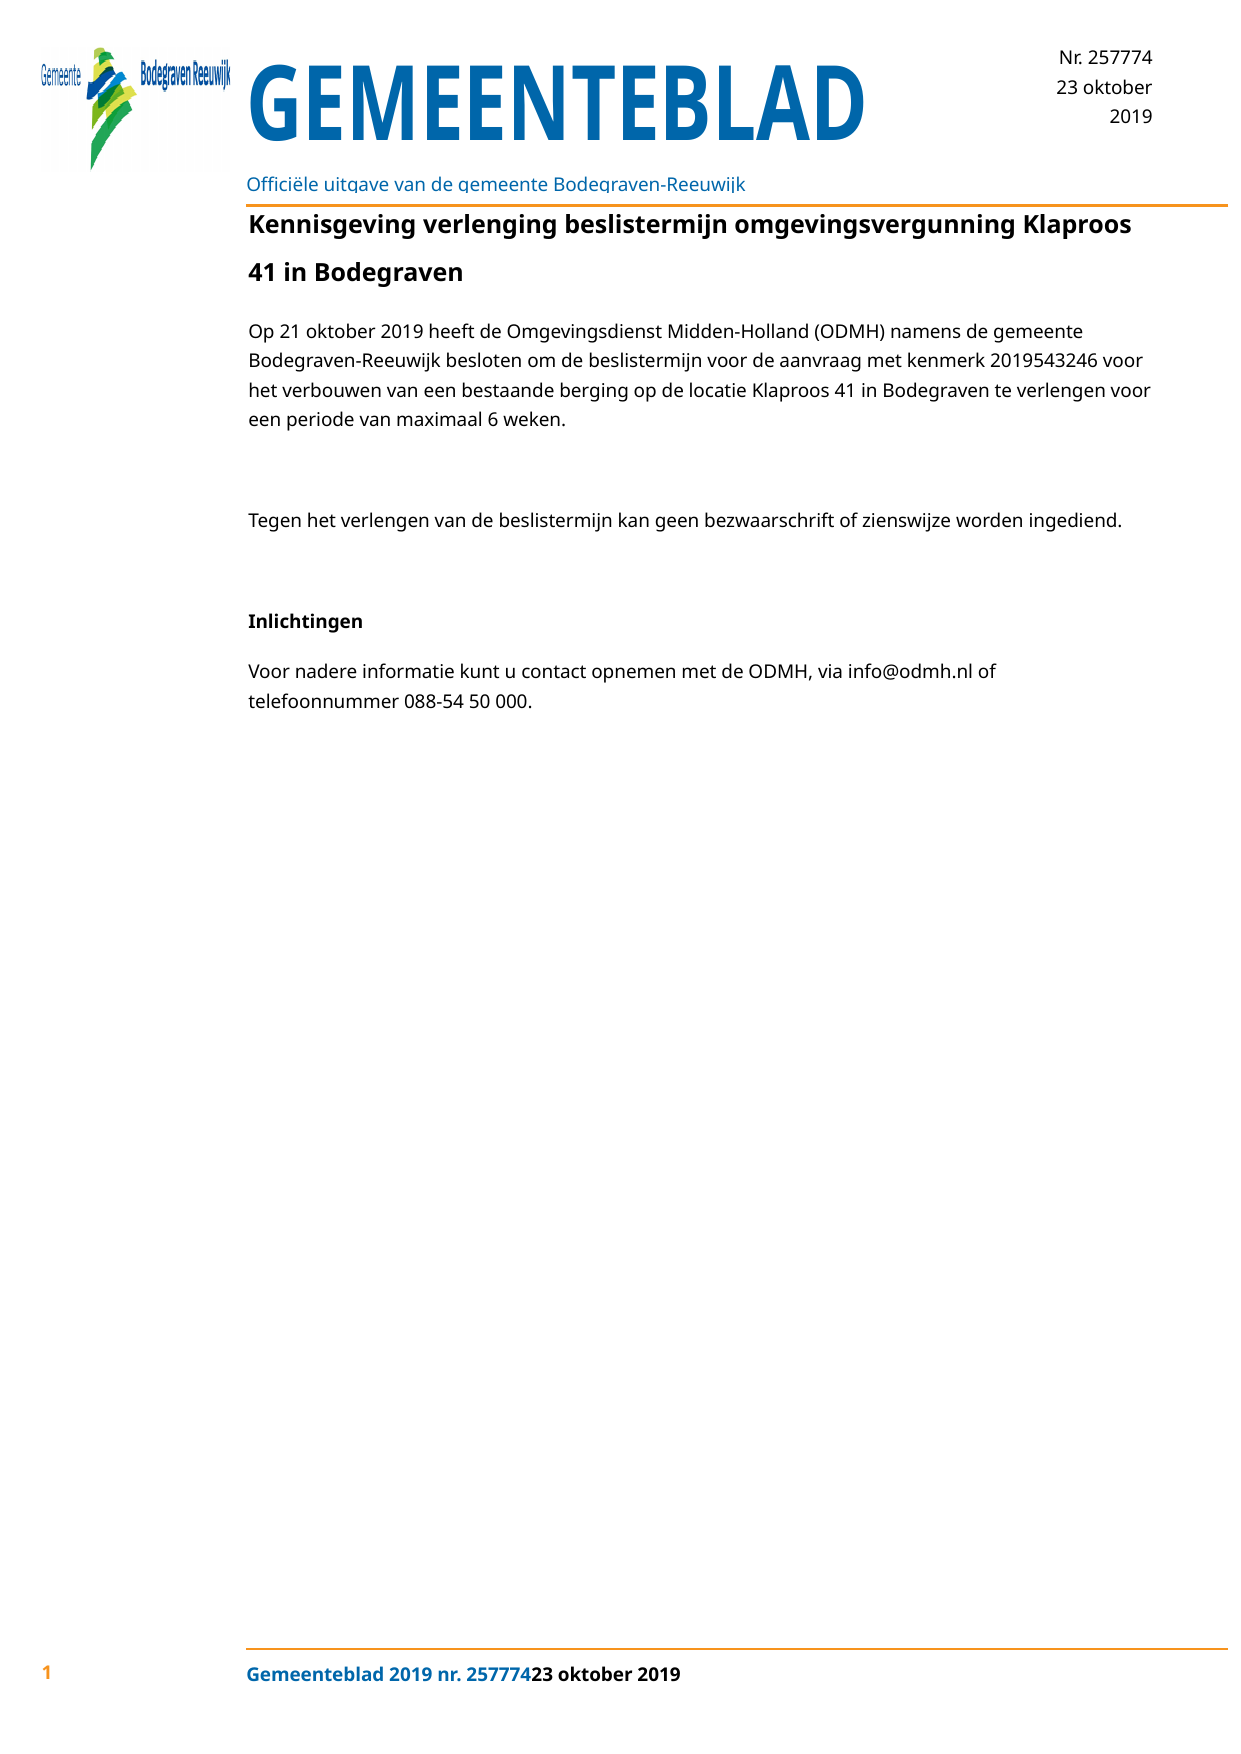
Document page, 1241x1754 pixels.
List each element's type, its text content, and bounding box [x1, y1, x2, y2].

picture [41, 47, 231, 172]
text Kennisgeving verlenging beslistermijn omgevingsvergunning Klaproos 41 in Bodegraven [248, 207, 1152, 288]
text Inlichtingen [248, 608, 1152, 634]
text Tegen het verlengen van de beslistermijn kan geen bezwaarschrift of zienswijze worden ingediend. [248, 507, 1152, 533]
text Op 21 oktober 2019 heeft de Omgevingsdienst Midden-Holland (ODMH) namens de gemeente Bodegraven-Reeuwijk besloten om de beslistermijn voor de aanvraag met kenmerk 2019543246 voor het verbouwen van een bestaande berging op de locatie Klaproos 41 in Bodegraven te verlengen voor een periode van maximaal 6 weken. [248, 318, 1152, 432]
text Voor nadere informatie kunt u contact opnemen met de ODMH, via info@odmh.nl of telefoonnummer 088-54 50 000. [248, 659, 1152, 714]
